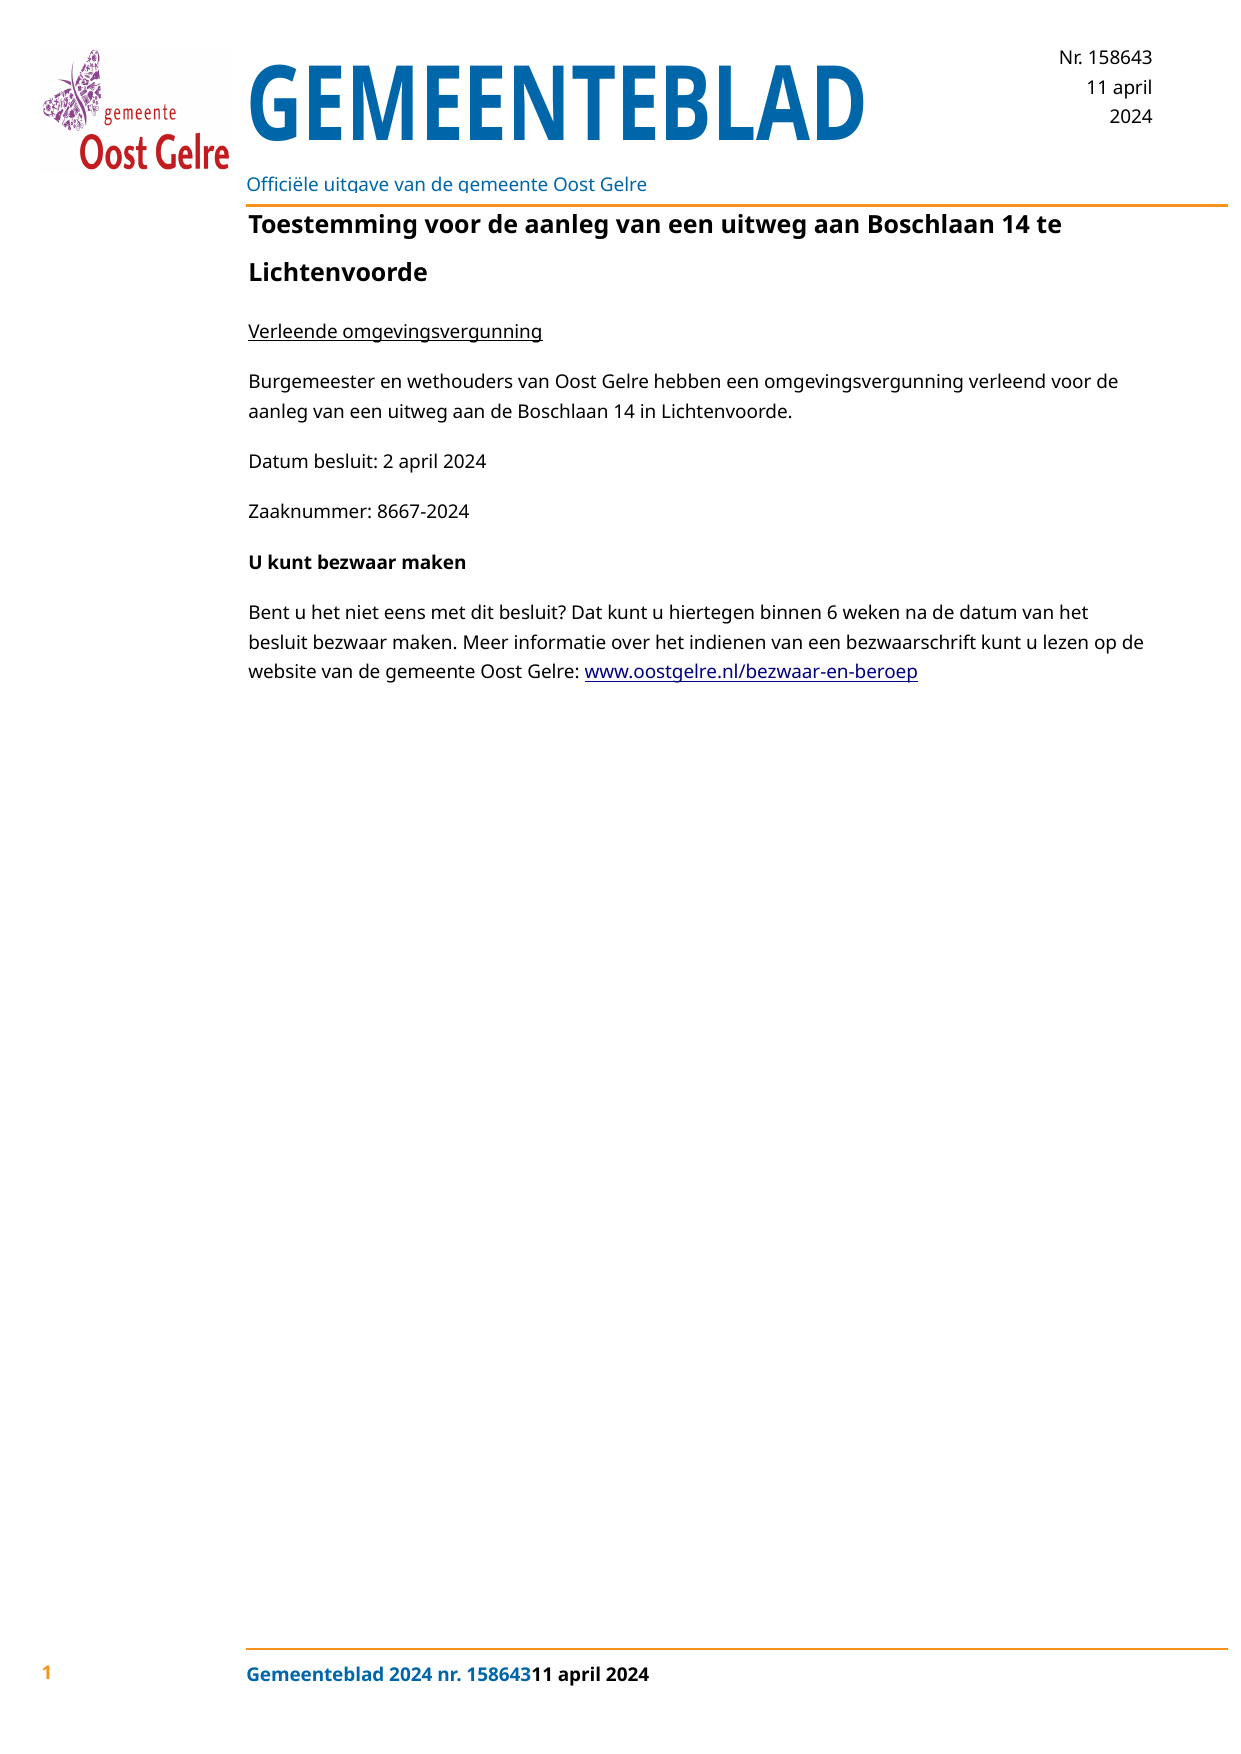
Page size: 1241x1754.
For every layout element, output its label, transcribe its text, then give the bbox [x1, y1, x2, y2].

text Datum besluit: 2 april 2024 [248, 448, 1152, 474]
text Verleende omgevingsvergunning [248, 318, 1152, 344]
text Burgemeester en wethouders van Oost Gelre hebben een omgevingsvergunning verleend voor de aanleg van een uitweg aan de Boschlaan 14 in Lichtenvoorde. [248, 368, 1152, 424]
text Zaaknummer: 8667-2024 [248, 499, 1152, 524]
picture [41, 47, 231, 172]
text Toestemming voor de aanleg van een uitweg aan Boschlaan 14 te Lichtenvoorde [248, 207, 1152, 288]
text U kunt bezwaar maken [248, 549, 1152, 575]
text Bent u het niet eens met dit besluit? Dat kunt u hiertegen binnen 6 weken na de datum van het besluit bezwaar maken. Meer informatie over het indienen van een bezwaarschrift kunt u lezen op de website van de gemeente Oost Gelre: www.oostgelre.nl/bezwaar-en-beroep [248, 599, 1152, 684]
